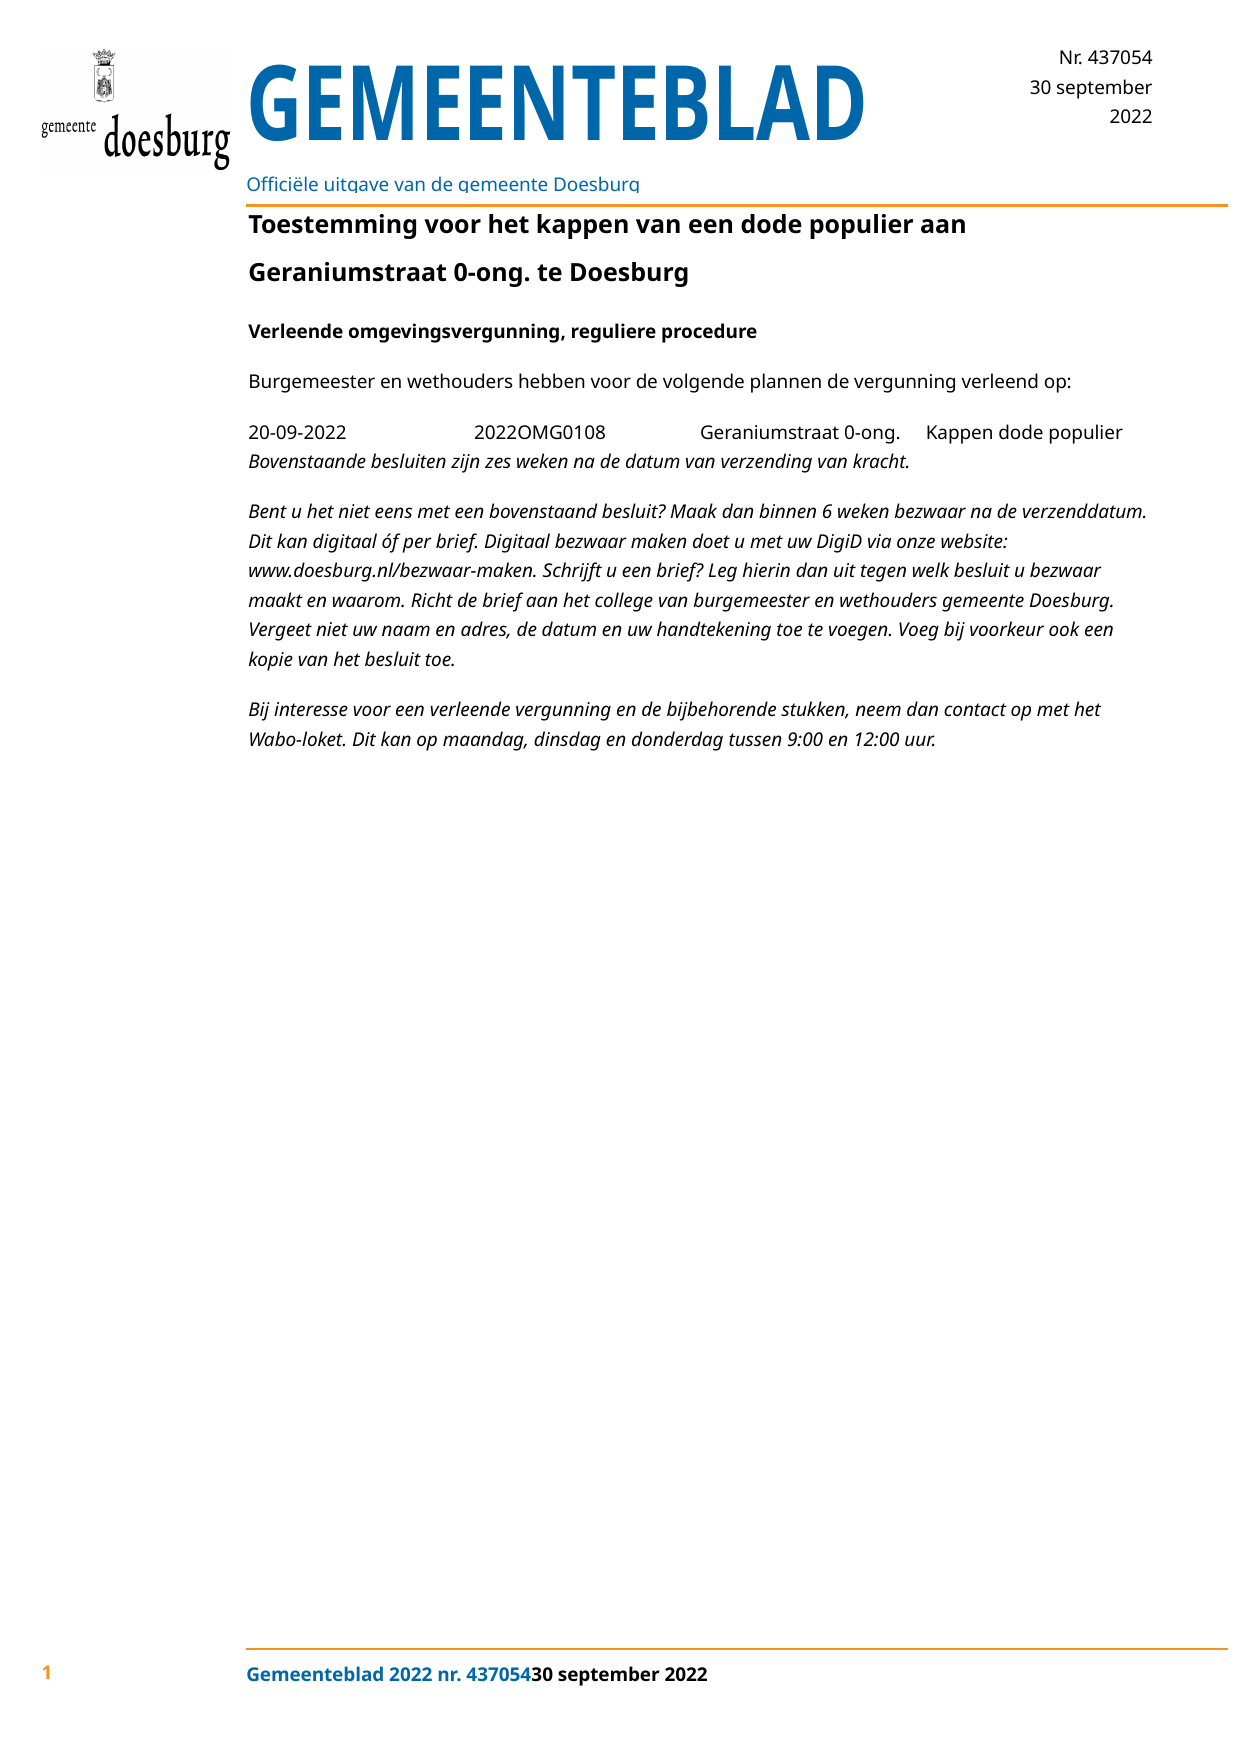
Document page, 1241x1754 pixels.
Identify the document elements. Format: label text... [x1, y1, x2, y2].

picture [41, 47, 231, 172]
table_header 2022OMG0108 [474, 419, 700, 444]
text Bent u het niet eens met een bovenstaand besluit? Maak dan binnen 6 weken bezwaar na de verzenddatum. Dit kan digitaal óf per brief. Digitaal bezwaar maken doet u met uw DigiD via onze website: www.doesburg.nl/bezwaar-maken. Schrijft u een brief? Leg hierin dan uit tegen welk besluit u bezwaar maakt en waarom. Richt de brief aan het college van burgemeester en wethouders gemeente Doesburg. Vergeet niet uw naam en adres, de datum en uw handtekening toe te voegen. Voeg bij voorkeur ook een kopie van het besluit toe. [248, 498, 1152, 672]
text Burgemeester en wethouders hebben voor de volgende plannen de vergunning verleend op: [248, 368, 1152, 394]
table_header Geraniumstraat 0-ong. [700, 419, 926, 444]
text Toestemming voor het kappen van een dode populier aan Geraniumstraat 0-ong. te Doesburg [248, 207, 1152, 288]
text Verleende omgevingsvergunning, reguliere procedure [248, 318, 1152, 344]
table_header 20-09-2022 [248, 419, 474, 444]
text Bovenstaande besluiten zijn zes weken na de datum van verzending van kracht. [248, 448, 1152, 473]
text Bij interesse voor een verleende vergunning en de bijbehorende stukken, neem dan contact op met het Wabo-loket. Dit kan op maandag, dinsdag en donderdag tussen 9:00 en 12:00 uur. [248, 697, 1152, 752]
table_header Kappen dode populier [926, 419, 1152, 444]
